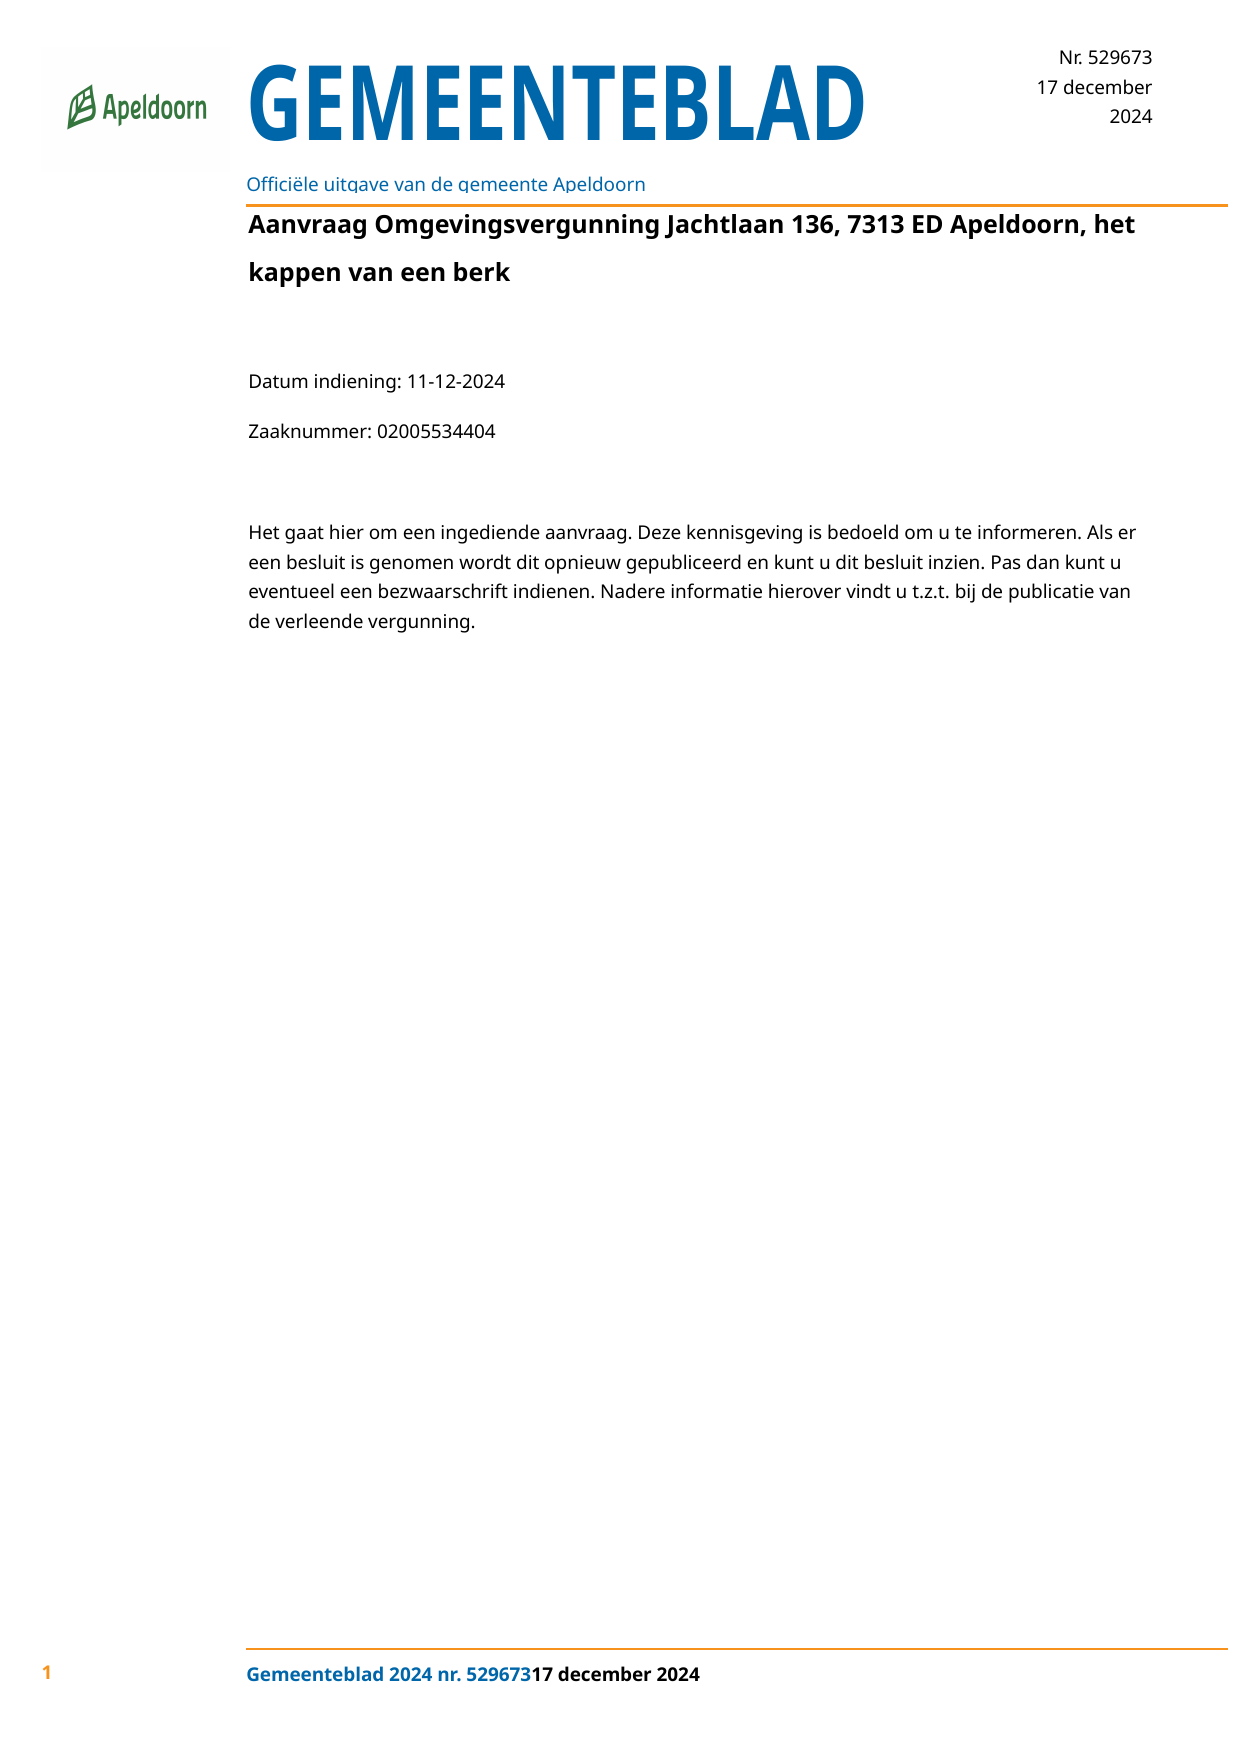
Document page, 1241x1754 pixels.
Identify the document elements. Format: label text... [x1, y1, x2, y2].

text Zaaknummer: 02005534404 [248, 419, 1152, 444]
text Het gaat hier om een ingediende aanvraag. Deze kennisgeving is bedoeld om u te informeren. Als er een besluit is genomen wordt dit opnieuw gepubliceerd en kunt u dit besluit inzien. Pas dan kunt u eventueel een bezwaarschrift indienen. Nadere informatie hierover vindt u t.z.t. bij de publicatie van de verleende vergunning. [248, 519, 1152, 634]
text Aanvraag Omgevingsvergunning Jachtlaan 136, 7313 ED Apeldoorn, het kappen van een berk [248, 207, 1152, 288]
picture [41, 47, 231, 172]
text Datum indiening: 11-12-2024 [248, 368, 1152, 394]
